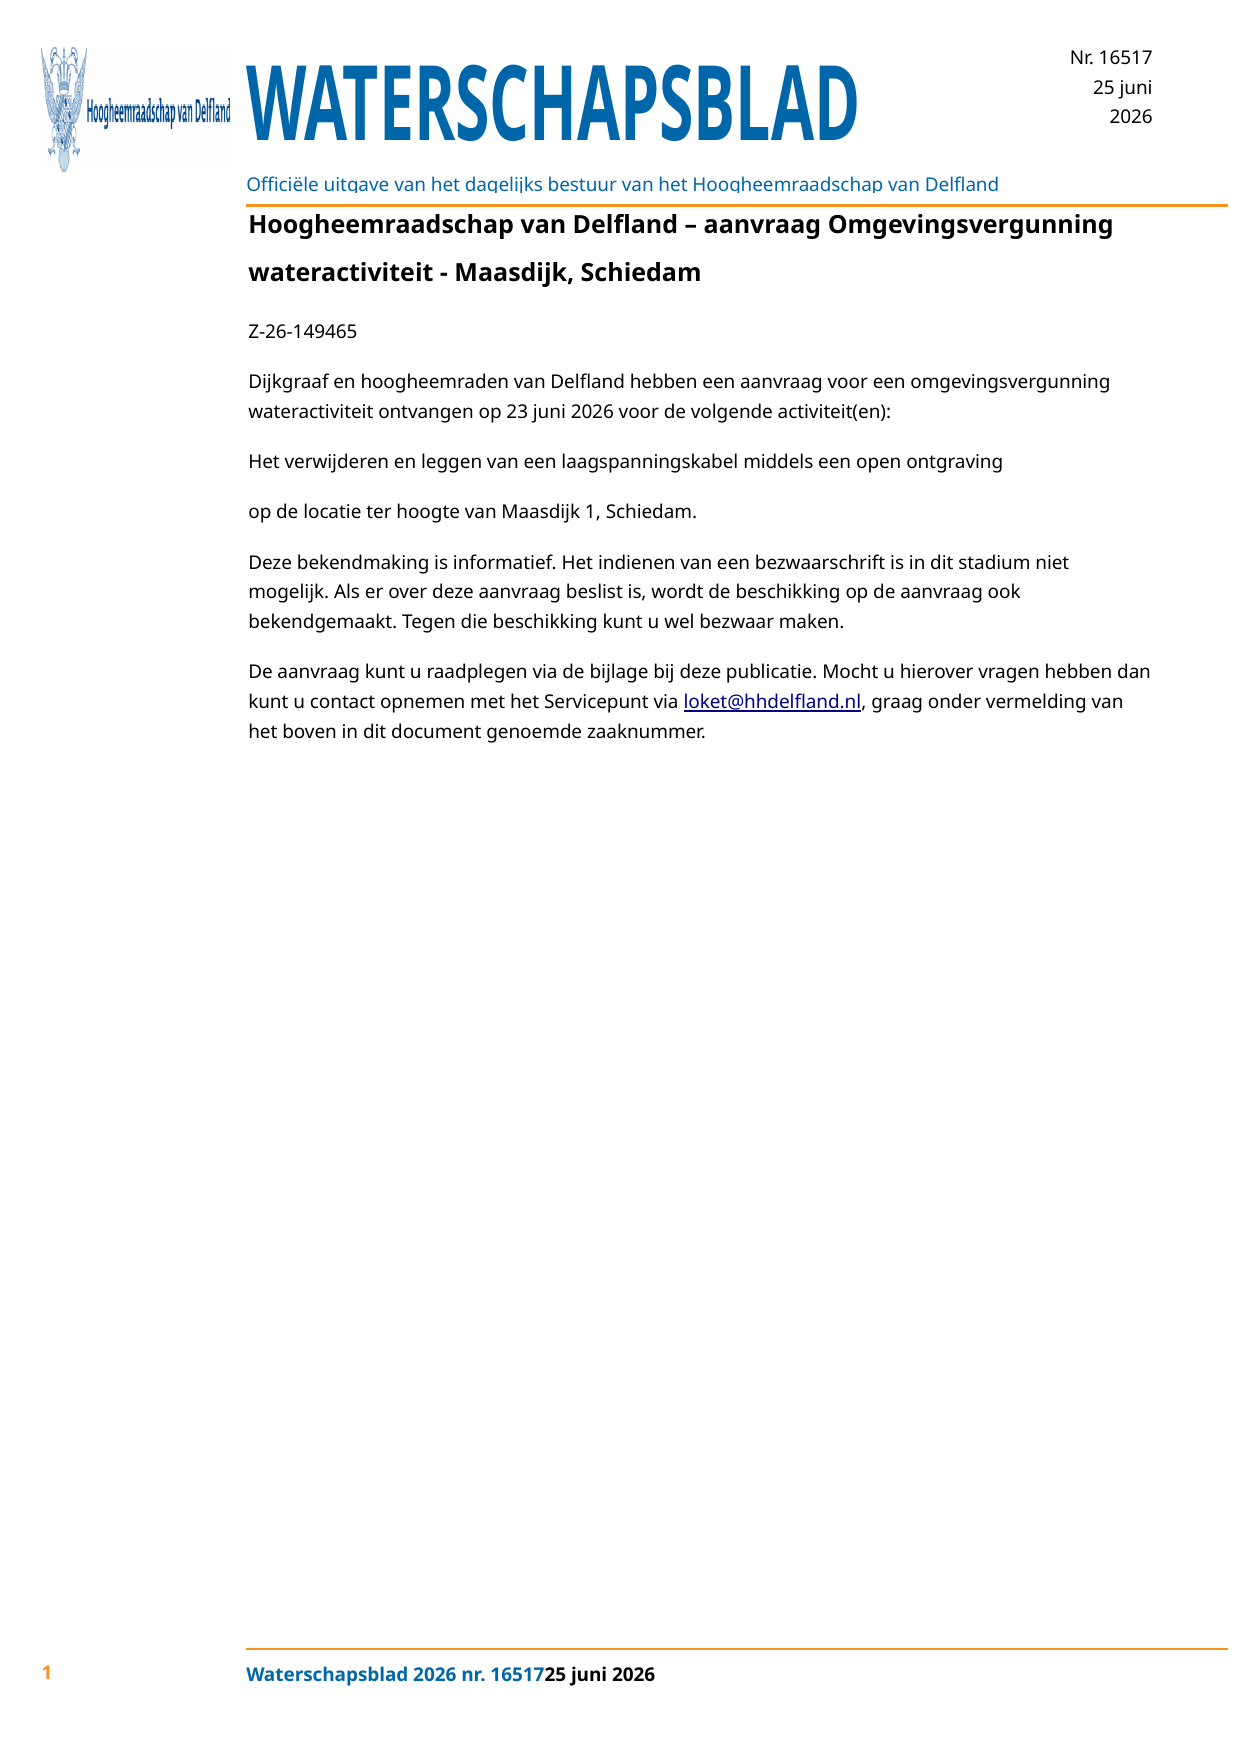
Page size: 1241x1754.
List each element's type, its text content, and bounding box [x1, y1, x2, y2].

text Hoogheemraadschap van Delfland – aanvraag Omgevingsvergunning wateractiviteit - Maasdijk, Schiedam [248, 207, 1152, 288]
text De aanvraag kunt u raadplegen via de bijlage bij deze publicatie. Mocht u hierover vragen hebben dan kunt u contact opnemen met het Servicepunt via loket@hhdelfland.nl, graag onder vermelding van het boven in dit document genoemde zaaknummer. [248, 659, 1152, 744]
text Dijkgraaf en hoogheemraden van Delfland hebben een aanvraag voor een omgevingsvergunning wateractiviteit ontvangen op 23 juni 2026 voor de volgende activiteit(en): [248, 368, 1152, 424]
text Z-26-149465 [248, 318, 1152, 344]
text Deze bekendmaking is informatief. Het indienen van een bezwaarschrift is in dit stadium niet mogelijk. Als er over deze aanvraag beslist is, wordt de beschikking op de aanvraag ook bekendgemaakt. Tegen die beschikking kunt u wel bezwaar maken. [248, 549, 1152, 634]
text Het verwijderen en leggen van een laagspanningskabel middels een open ontgraving [248, 448, 1152, 474]
text op de locatie ter hoogte van Maasdijk 1, Schiedam. [248, 499, 1152, 524]
picture [41, 47, 231, 172]
